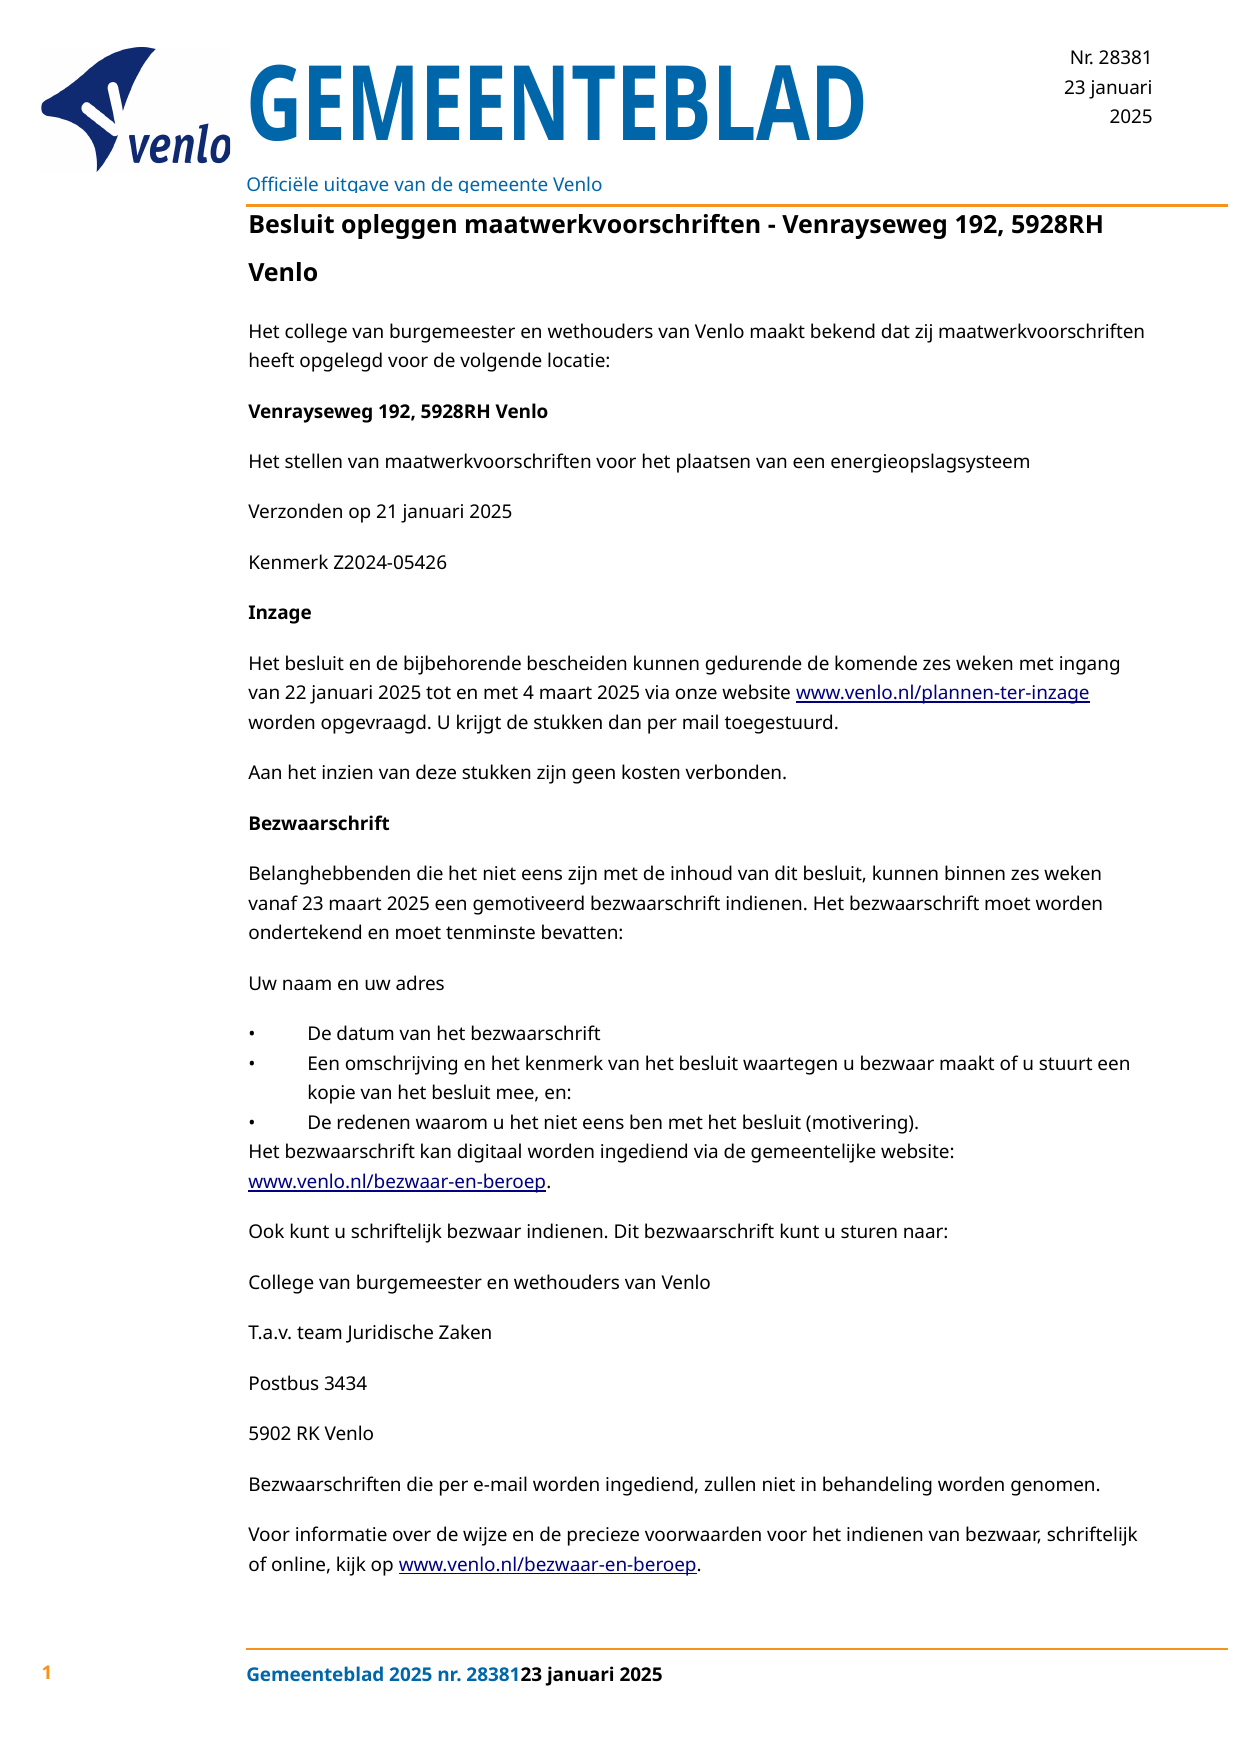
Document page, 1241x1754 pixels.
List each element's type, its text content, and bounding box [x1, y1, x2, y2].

text Het besluit en de bijbehorende bescheiden kunnen gedurende de komende zes weken met ingang van 22 januari 2025 tot en met 4 maart 2025 via onze website www.venlo.nl/plannen-ter-inzage worden opgevraagd. U krijgt de stukken dan per mail toegestuurd. [248, 650, 1152, 735]
text Het bezwaarschrift kan digitaal worden ingediend via de gemeentelijke website: www.venlo.nl/bezwaar-en-beroep. [248, 1139, 1152, 1194]
text Kenmerk Z2024-05426 [248, 549, 1152, 575]
list De datum van het bezwaarschrift [248, 1020, 1152, 1046]
list De redenen waarom u het niet eens ben met het besluit (motivering). [248, 1109, 1152, 1135]
list Een omschrijving en het kenmerk van het besluit waartegen u bezwaar maakt of u stuurt een kopie van het besluit mee, en: [248, 1050, 1152, 1105]
text Uw naam en uw adres [248, 970, 1152, 996]
text Venrayseweg 192, 5928RH Venlo [248, 398, 1152, 424]
text Ook kunt u schriftelijk bezwaar indienen. Dit bezwaarschrift kunt u sturen naar: [248, 1219, 1152, 1244]
text Verzonden op 21 januari 2025 [248, 499, 1152, 524]
text Het stellen van maatwerkvoorschriften voor het plaatsen van een energieopslagsysteem [248, 448, 1152, 474]
text Aan het inzien van deze stukken zijn geen kosten verbonden. [248, 759, 1152, 785]
text College van burgemeester en wethouders van Venlo [248, 1269, 1152, 1295]
text T.a.v. team Juridische Zaken [248, 1319, 1152, 1345]
picture [41, 47, 231, 172]
text 5902 RK Venlo [248, 1420, 1152, 1446]
text Postbus 3434 [248, 1370, 1152, 1396]
text Het college van burgemeester en wethouders van Venlo maakt bekend dat zij maatwerkvoorschriften heeft opgelegd voor de volgende locatie: [248, 318, 1152, 373]
text Bezwaarschriften die per e-mail worden ingediend, zullen niet in behandeling worden genomen. [248, 1471, 1152, 1497]
text Voor informatie over de wijze en de precieze voorwaarden voor het indienen van bezwaar, schriftelijk of online, kijk op www.venlo.nl/bezwaar-en-beroep. [248, 1521, 1152, 1577]
text Inzage [248, 599, 1152, 625]
text Besluit opleggen maatwerkvoorschriften - Venrayseweg 192, 5928RH Venlo [248, 207, 1152, 288]
text Belanghebbenden die het niet eens zijn met de inhoud van dit besluit, kunnen binnen zes weken vanaf 23 maart 2025 een gemotiveerd bezwaarschrift indienen. Het bezwaarschrift moet worden ondertekend en moet tenminste bevatten: [248, 860, 1152, 945]
text Bezwaarschrift [248, 810, 1152, 836]
